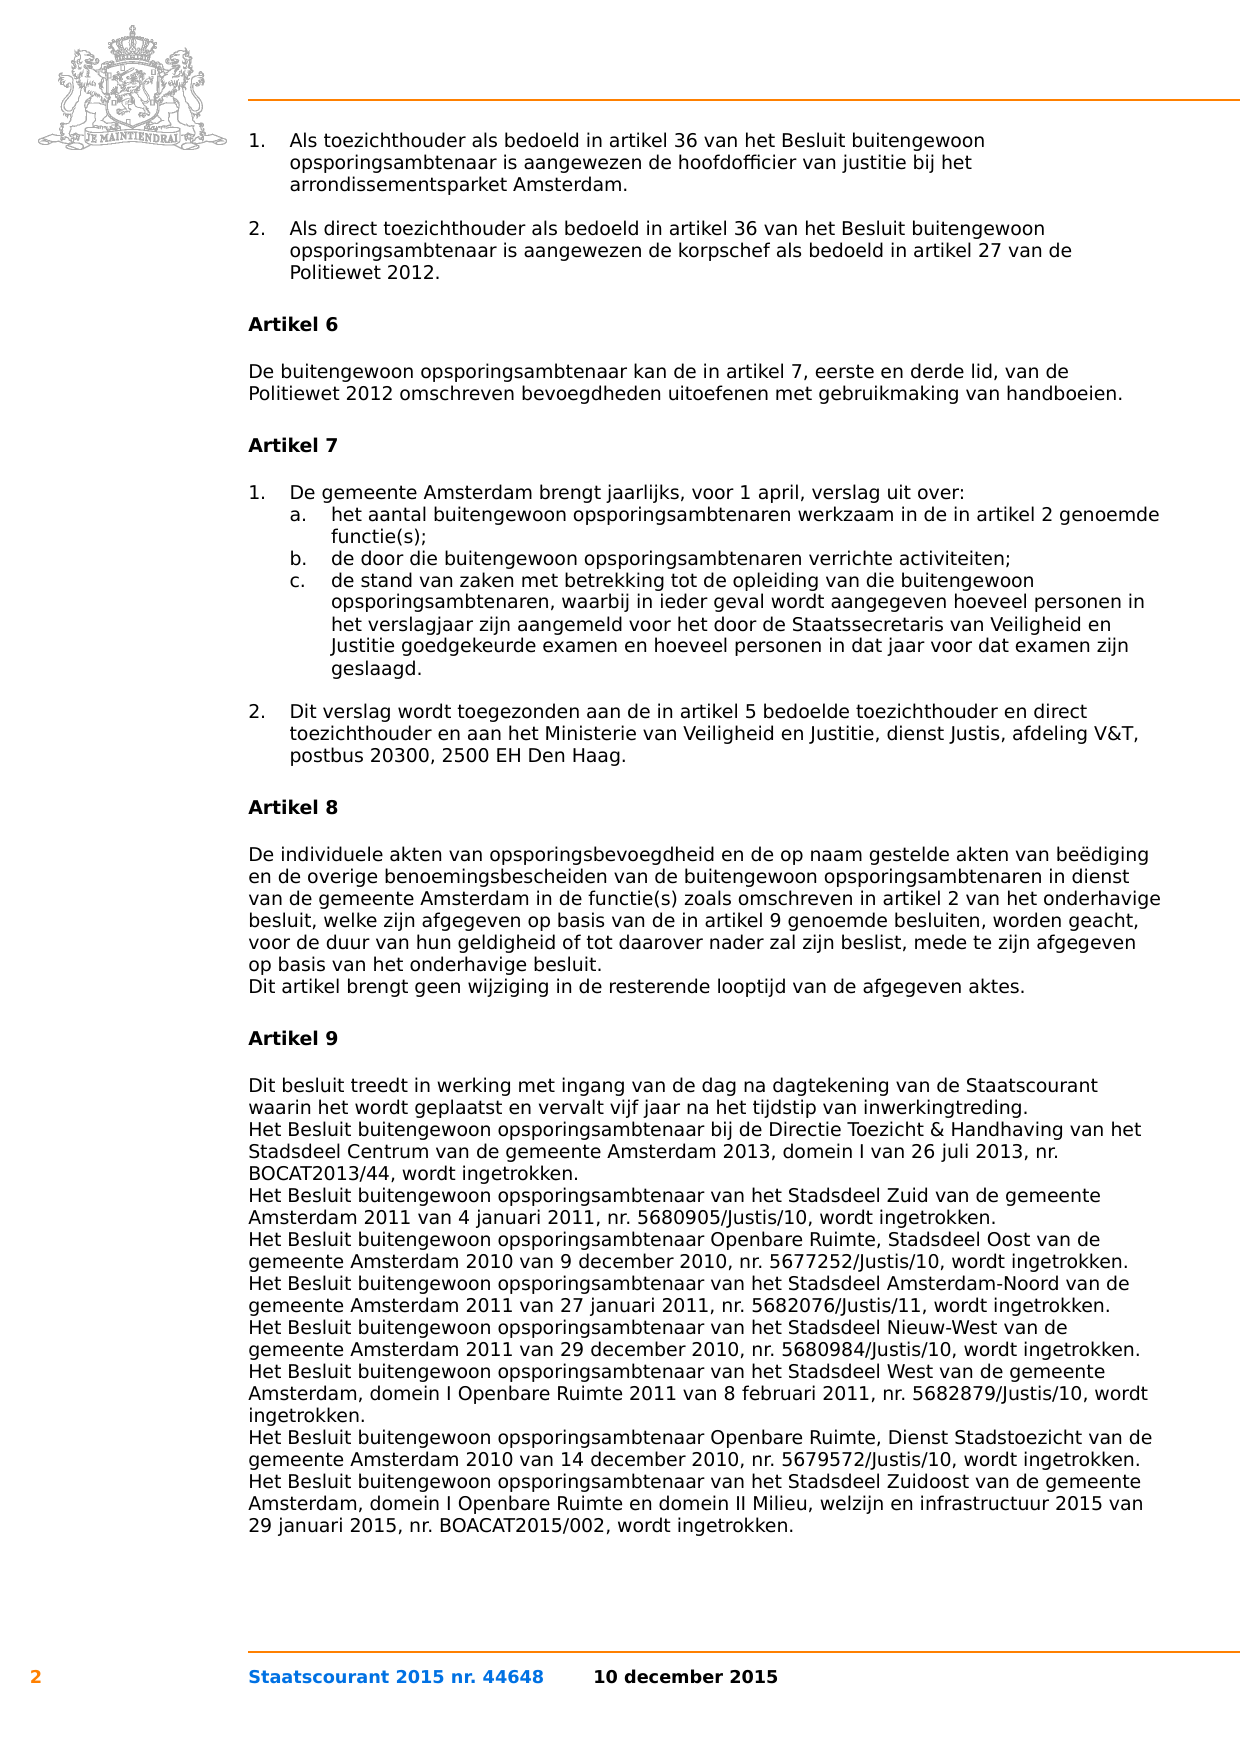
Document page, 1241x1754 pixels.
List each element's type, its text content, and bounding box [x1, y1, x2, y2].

text Het Besluit buitengewoon opsporingsambtenaar van het Stadsdeel Amsterdam-Noord van de gemeente Amsterdam 2011 van 27 januari 2011, nr. 5682076/Justis/11, wordt ingetrokken. [248, 1273, 1163, 1317]
text Het Besluit buitengewoon opsporingsambtenaar Openbare Ruimte, Stadsdeel Oost van de gemeente Amsterdam 2010 van 9 december 2010, nr. 5677252/Justis/10, wordt ingetrokken. [248, 1229, 1163, 1273]
subtitle Artikel 8 [248, 797, 1163, 819]
picture [38, 25, 227, 150]
text Dit besluit treedt in werking met ingang van de dag na dagtekening van de Staatscourant waarin het wordt geplaatst en vervalt vijf jaar na het tijdstip van inwerkingtreding. [248, 1075, 1163, 1119]
subtitle Artikel 9 [248, 1028, 1163, 1050]
text Het Besluit buitengewoon opsporingsambtenaar bij de Directie Toezicht & Handhaving van het Stadsdeel Centrum van de gemeente Amsterdam 2013, domein I van 26 juli 2013, nr. BOCAT2013/44, wordt ingetrokken. [248, 1119, 1163, 1185]
subtitle Artikel 7 [248, 434, 1163, 457]
text Het Besluit buitengewoon opsporingsambtenaar van het Stadsdeel Nieuw-West van de gemeente Amsterdam 2011 van 29 december 2010, nr. 5680984/Justis/10, wordt ingetrokken. [248, 1317, 1163, 1361]
text Het Besluit buitengewoon opsporingsambtenaar Openbare Ruimte, Dienst Stadstoezicht van de gemeente Amsterdam 2010 van 14 december 2010, nr. 5679572/Justis/10, wordt ingetrokken. [248, 1427, 1163, 1471]
text Dit artikel brengt geen wijziging in de resterende looptijd van de afgegeven aktes. [248, 976, 1163, 998]
text b. de door die buitengewoon opsporingsambtenaren verrichte activiteiten; [289, 547, 1163, 569]
text 2. Als direct toezichthouder als bedoeld in artikel 36 van het Besluit buitengewoon opsporingsambtenaar is aangewezen de korpschef als bedoeld in artikel 27 van de Politiewet 2012. [248, 218, 1163, 284]
text Het Besluit buitengewoon opsporingsambtenaar van het Stadsdeel Zuid van de gemeente Amsterdam 2011 van 4 januari 2011, nr. 5680905/Justis/10, wordt ingetrokken. [248, 1185, 1163, 1229]
text Het Besluit buitengewoon opsporingsambtenaar van het Stadsdeel Zuidoost van de gemeente Amsterdam, domein I Openbare Ruimte en domein II Milieu, welzijn en infrastructuur 2015 van 29 januari 2015, nr. BOACAT2015/002, wordt ingetrokken. [248, 1471, 1163, 1537]
text De individuele akten van opsporingsbevoegdheid en de op naam gestelde akten van beëdiging en de overige benoemingsbescheiden van de buitengewoon opsporingsambtenaren in dienst van de gemeente Amsterdam in de functie(s) zoals omschreven in artikel 2 van het onderhavige besluit, welke zijn afgegeven op basis van de in artikel 9 genoemde besluiten, worden geacht, voor de duur van hun geldigheid of tot daarover nader zal zijn beslist, mede te zijn afgegeven op basis van het onderhavige besluit. [248, 844, 1163, 976]
text a. het aantal buitengewoon opsporingsambtenaren werkzaam in de in artikel 2 genoemde functie(s); [289, 503, 1163, 547]
text 1. Als toezichthouder als bedoeld in artikel 36 van het Besluit buitengewoon opsporingsambtenaar is aangewezen de hoofdofficier van justitie bij het arrondissementsparket Amsterdam. [248, 130, 1163, 196]
text 1. De gemeente Amsterdam brengt jaarlijks, voor 1 april, verslag uit over: [248, 482, 1163, 503]
subtitle Artikel 6 [248, 314, 1163, 336]
text 2. Dit verslag wordt toegezonden aan de in artikel 5 bedoelde toezichthouder en direct toezichthouder en aan het Ministerie van Veiligheid en Justitie, dienst Justis, afdeling V&T, postbus 20300, 2500 EH Den Haag. [248, 701, 1163, 767]
text Het Besluit buitengewoon opsporingsambtenaar van het Stadsdeel West van de gemeente Amsterdam, domein I Openbare Ruimte 2011 van 8 februari 2011, nr. 5682879/Justis/10, wordt ingetrokken. [248, 1361, 1163, 1427]
text De buitengewoon opsporingsambtenaar kan de in artikel 7, eerste en derde lid, van de Politiewet 2012 omschreven bevoegdheden uitoefenen met gebruikmaking van handboeien. [248, 361, 1163, 404]
text c. de stand van zaken met betrekking tot de opleiding van die buitengewoon opsporingsambtenaren, waarbij in ieder geval wordt aangegeven hoeveel personen in het verslagjaar zijn aangemeld voor het door de Staatssecretaris van Veiligheid en Justitie goedgekeurde examen en hoeveel personen in dat jaar voor dat examen zijn geslaagd. [289, 569, 1163, 679]
